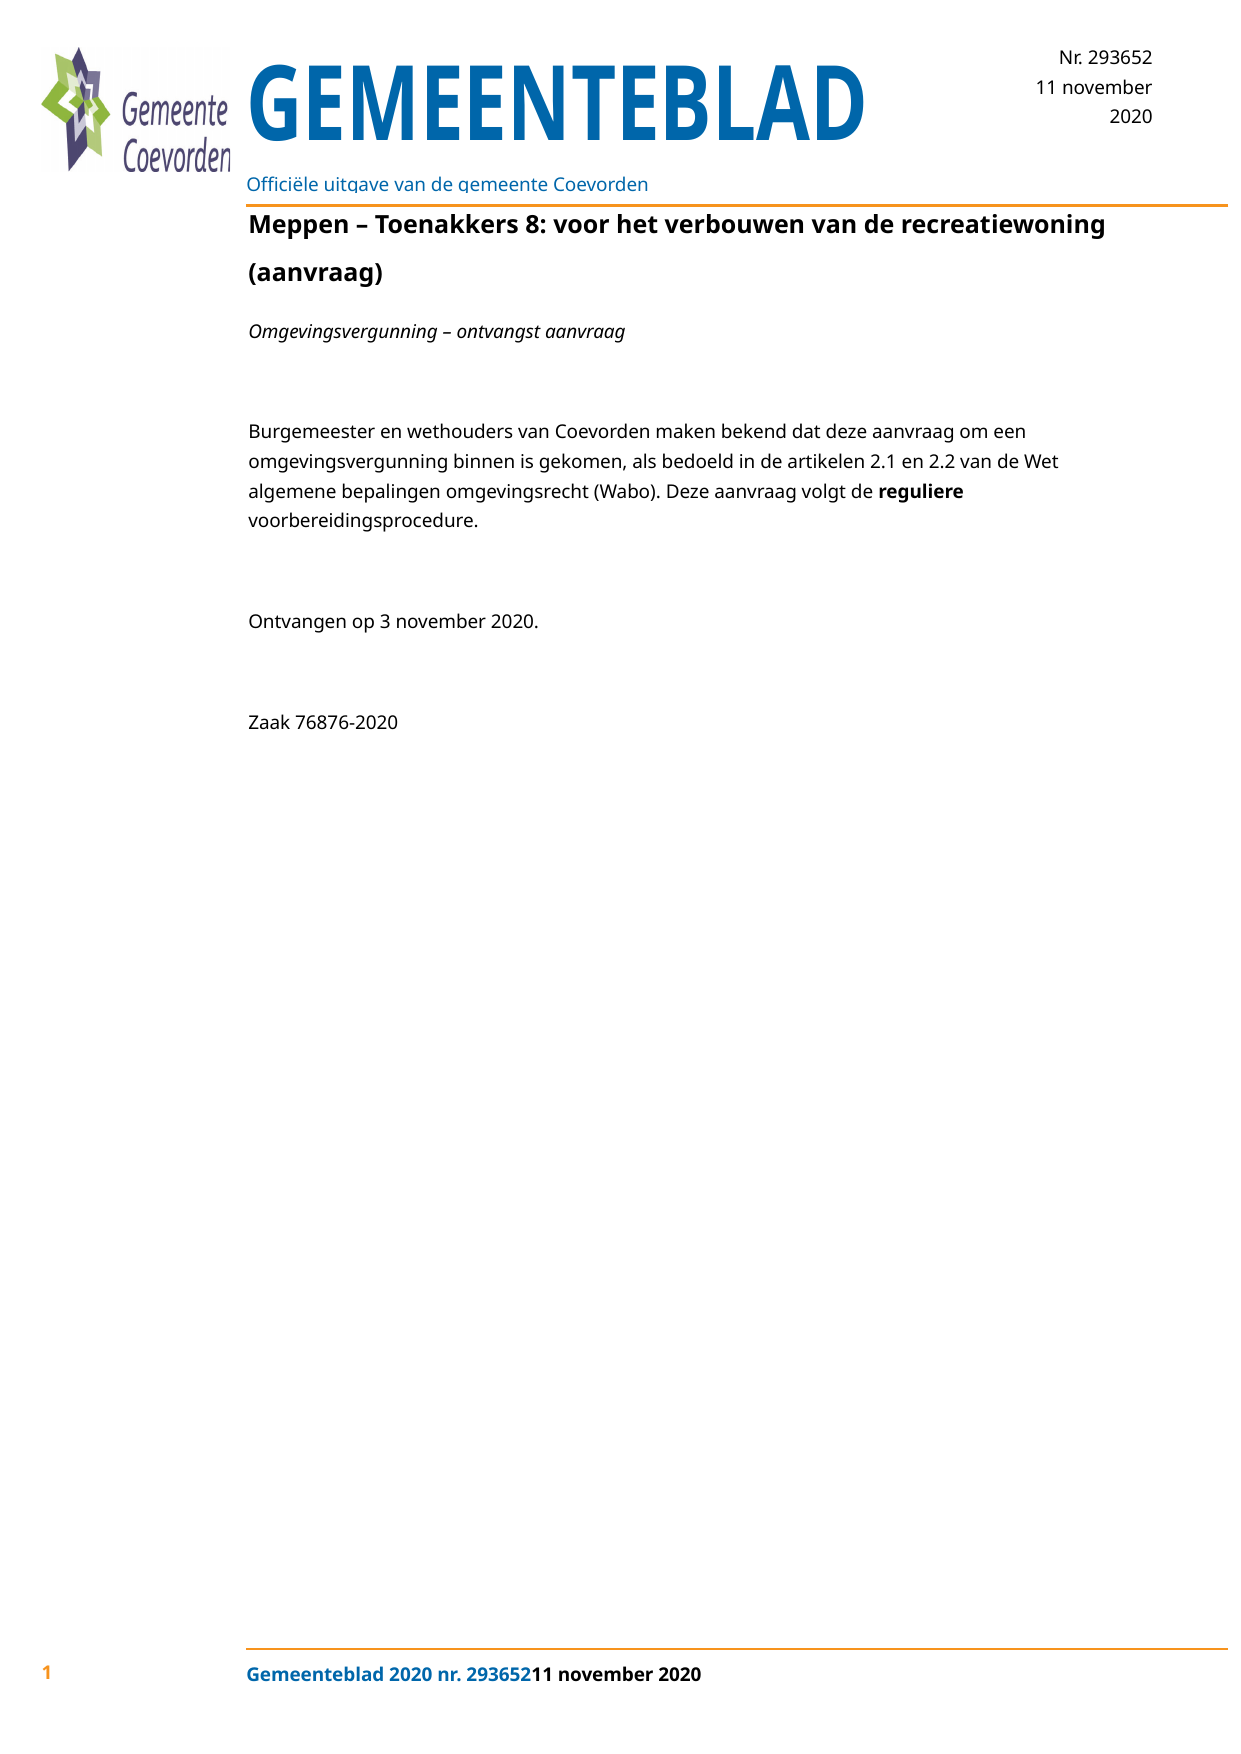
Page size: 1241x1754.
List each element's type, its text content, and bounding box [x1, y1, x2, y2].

text Burgemeester en wethouders van Coevorden maken bekend dat deze aanvraag om een omgevingsvergunning binnen is gekomen, als bedoeld in de artikelen 2.1 en 2.2 van de Wet algemene bepalingen omgevingsrecht (Wabo). Deze aanvraag volgt de reguliere voorbereidingsprocedure. [248, 419, 1152, 533]
text Meppen – Toenakkers 8: voor het verbouwen van de recreatiewoning (aanvraag) [248, 207, 1152, 288]
text Zaak 76876-2020 [248, 709, 1152, 735]
text Ontvangen op 3 november 2020. [248, 608, 1152, 634]
text Omgevingsvergunning – ontvangst aanvraag [248, 318, 1152, 344]
picture [41, 47, 231, 172]
